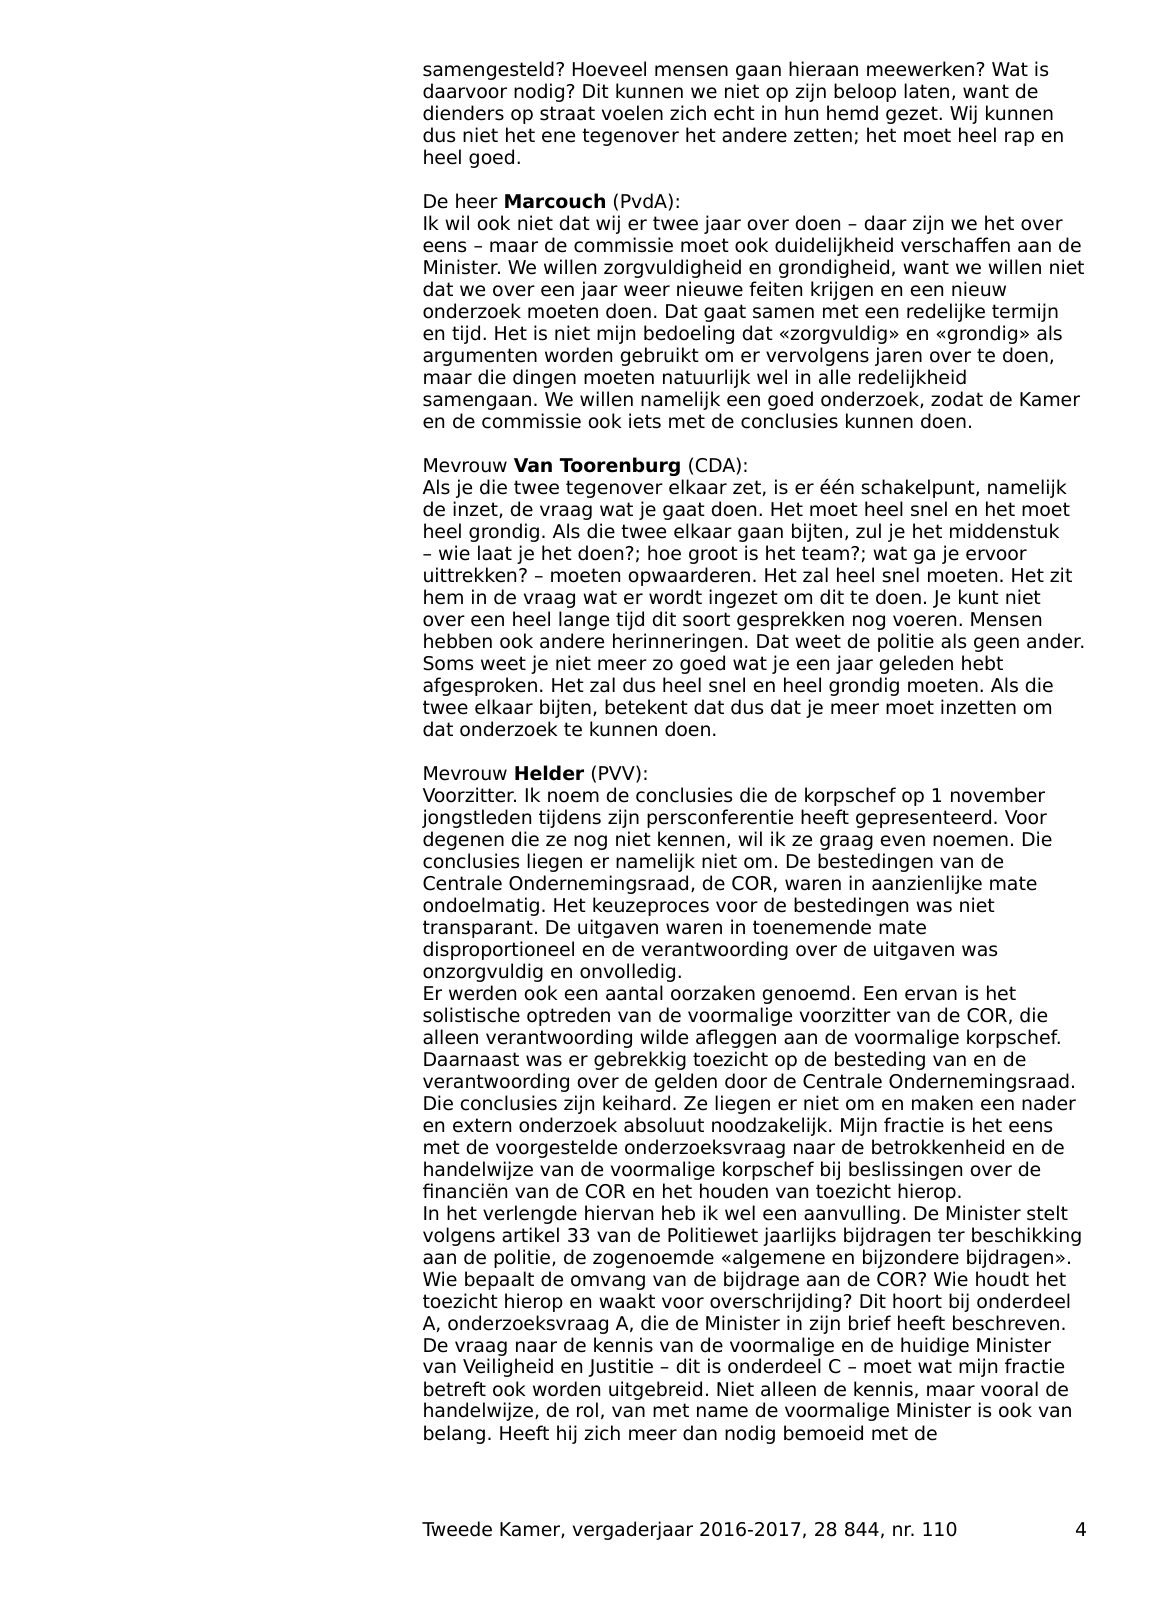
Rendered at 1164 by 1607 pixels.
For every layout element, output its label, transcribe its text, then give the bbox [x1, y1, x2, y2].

text Als je die twee tegenover elkaar zet, is er één schakelpunt, namelijk de inzet, de vraag wat je gaat doen. Het moet heel snel en het moet heel grondig. Als die twee elkaar gaan bijten, zul je het middenstuk – wie laat je het doen?; hoe groot is het team?; wat ga je ervoor uittrekken? – moeten opwaarderen. Het zal heel snel moeten. Het zit hem in de vraag wat er wordt ingezet om dit te doen. Je kunt niet over een heel lange tijd dit soort gesprekken nog voeren. Mensen hebben ook andere herinneringen. Dat weet de politie als geen ander. Soms weet je niet meer zo goed wat je een jaar geleden hebt afgesproken. Het zal dus heel snel en heel grondig moeten. Als die twee elkaar bijten, betekent dat dus dat je meer moet inzetten om dat onderzoek te kunnen doen. [422, 477, 1087, 741]
text Er werden ook een aantal oorzaken genoemd. Een ervan is het solistische optreden van de voormalige voorzitter van de COR, die alleen verantwoording wilde afleggen aan de voormalige korpschef. Daarnaast was er gebrekkig toezicht op de besteding van en de verantwoording over de gelden door de Centrale Ondernemingsraad. Die conclusies zijn keihard. Ze liegen er niet om en maken een nader en extern onderzoek absoluut noodzakelijk. Mijn fractie is het eens met de voorgestelde onderzoeksvraag naar de betrokkenheid en de handelwijze van de voormalige korpschef bij beslissingen over de financiën van de COR en het houden van toezicht hierop. [422, 983, 1087, 1203]
text Voorzitter. Ik noem de conclusies die de korpschef op 1 november jongstleden tijdens zijn persconferentie heeft gepresenteerd. Voor degenen die ze nog niet kennen, wil ik ze graag even noemen. Die conclusies liegen er namelijk niet om. De bestedingen van de Centrale Ondernemingsraad, de COR, waren in aanzienlijke mate ondoelmatig. Het keuzeproces voor de bestedingen was niet transparant. De uitgaven waren in toenemende mate disproportioneel en de verantwoording over de uitgaven was onzorgvuldig en onvolledig. [422, 785, 1087, 983]
text samengesteld? Hoeveel mensen gaan hieraan meewerken? Wat is daarvoor nodig? Dit kunnen we niet op zijn beloop laten, want de dienders op straat voelen zich echt in hun hemd gezet. Wij kunnen dus niet het ene tegenover het andere zetten; het moet heel rap en heel goed. [422, 59, 1087, 169]
text Mevrouw Van Toorenburg (CDA): [422, 455, 1087, 477]
text Ik wil ook niet dat wij er twee jaar over doen – daar zijn we het over eens – maar de commissie moet ook duidelijkheid verschaffen aan de Minister. We willen zorgvuldigheid en grondigheid, want we willen niet dat we over een jaar weer nieuwe feiten krijgen en een nieuw onderzoek moeten doen. Dat gaat samen met een redelijke termijn en tijd. Het is niet mijn bedoeling dat «zorgvuldig» en «grondig» als argumenten worden gebruikt om er vervolgens jaren over te doen, maar die dingen moeten natuurlijk wel in alle redelijkheid samengaan. We willen namelijk een goed onderzoek, zodat de Kamer en de commissie ook iets met de conclusies kunnen doen. [422, 213, 1087, 433]
text Mevrouw Helder (PVV): [422, 763, 1087, 785]
text De heer Marcouch (PvdA): [422, 191, 1087, 213]
text In het verlengde hiervan heb ik wel een aanvulling. De Minister stelt volgens artikel 33 van de Politiewet jaarlijks bijdragen ter beschikking aan de politie, de zogenoemde «algemene en bijzondere bijdragen». Wie bepaalt de omvang van de bijdrage aan de COR? Wie houdt het toezicht hierop en waakt voor overschrijding? Dit hoort bij onderdeel A, onderzoeksvraag A, die de Minister in zijn brief heeft beschreven. De vraag naar de kennis van de voormalige en de huidige Minister van Veiligheid en Justitie – dit is onderdeel C – moet wat mijn fractie betreft ook worden uitgebreid. Niet alleen de kennis, maar vooral de handelwijze, de rol, van met name de voormalige Minister is ook van belang. Heeft hij zich meer dan nodig bemoeid met de [422, 1203, 1087, 1444]
